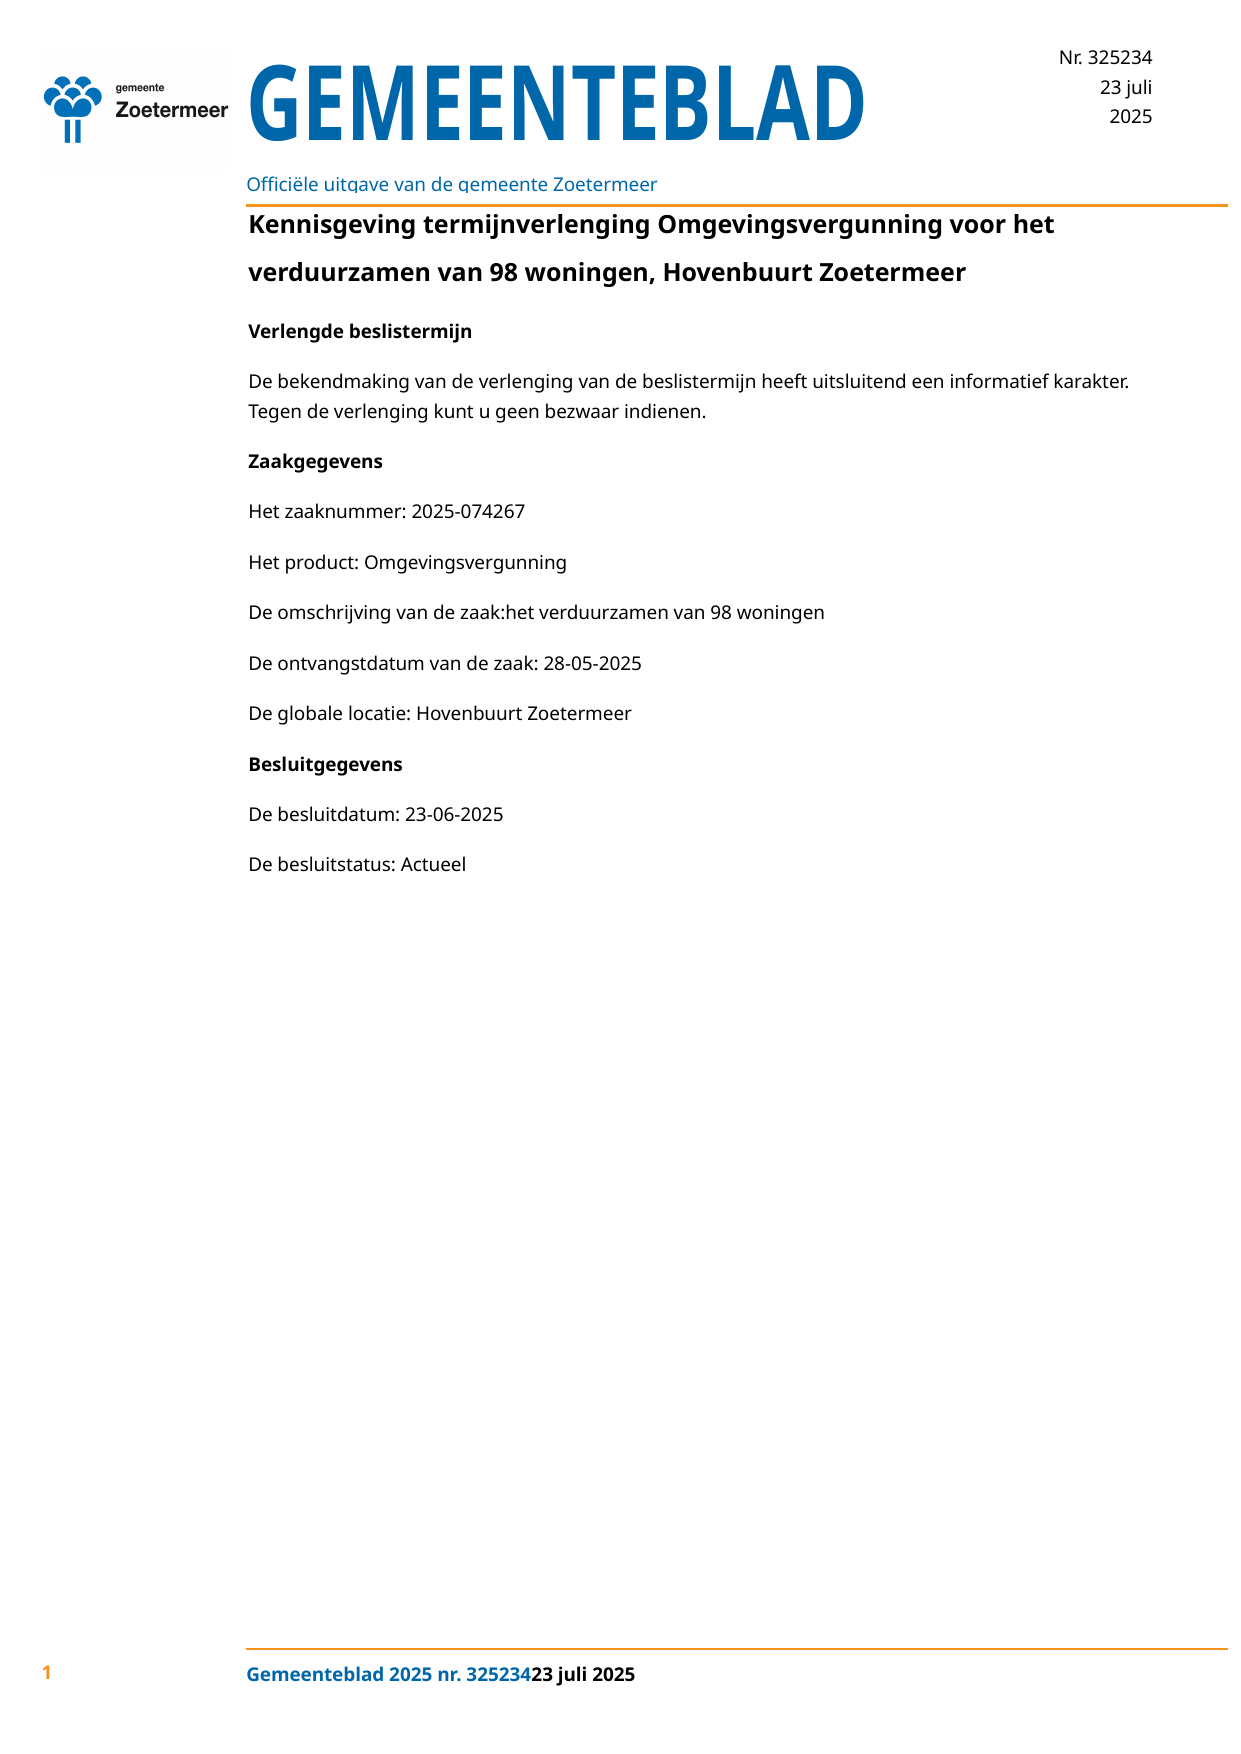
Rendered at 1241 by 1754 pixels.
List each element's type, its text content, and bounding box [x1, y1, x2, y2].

text De besluitstatus: Actueel [248, 852, 1152, 877]
text De besluitdatum: 23-06-2025 [248, 801, 1152, 827]
text Zaakgegevens [248, 448, 1152, 474]
text Besluitgegevens [248, 751, 1152, 777]
text De bekendmaking van de verlenging van de beslistermijn heeft uitsluitend een informatief karakter. Tegen de verlenging kunt u geen bezwaar indienen. [248, 368, 1152, 424]
text Het product: Omgevingsvergunning [248, 549, 1152, 575]
text Kennisgeving termijnverlenging Omgevingsvergunning voor het verduurzamen van 98 woningen, Hovenbuurt Zoetermeer [248, 207, 1152, 288]
text De omschrijving van de zaak:het verduurzamen van 98 woningen [248, 599, 1152, 625]
text Het zaaknummer: 2025-074267 [248, 499, 1152, 524]
text De ontvangstdatum van de zaak: 28-05-2025 [248, 650, 1152, 676]
text De globale locatie: Hovenbuurt Zoetermeer [248, 700, 1152, 726]
text Verlengde beslistermijn [248, 318, 1152, 344]
picture [41, 47, 231, 172]
